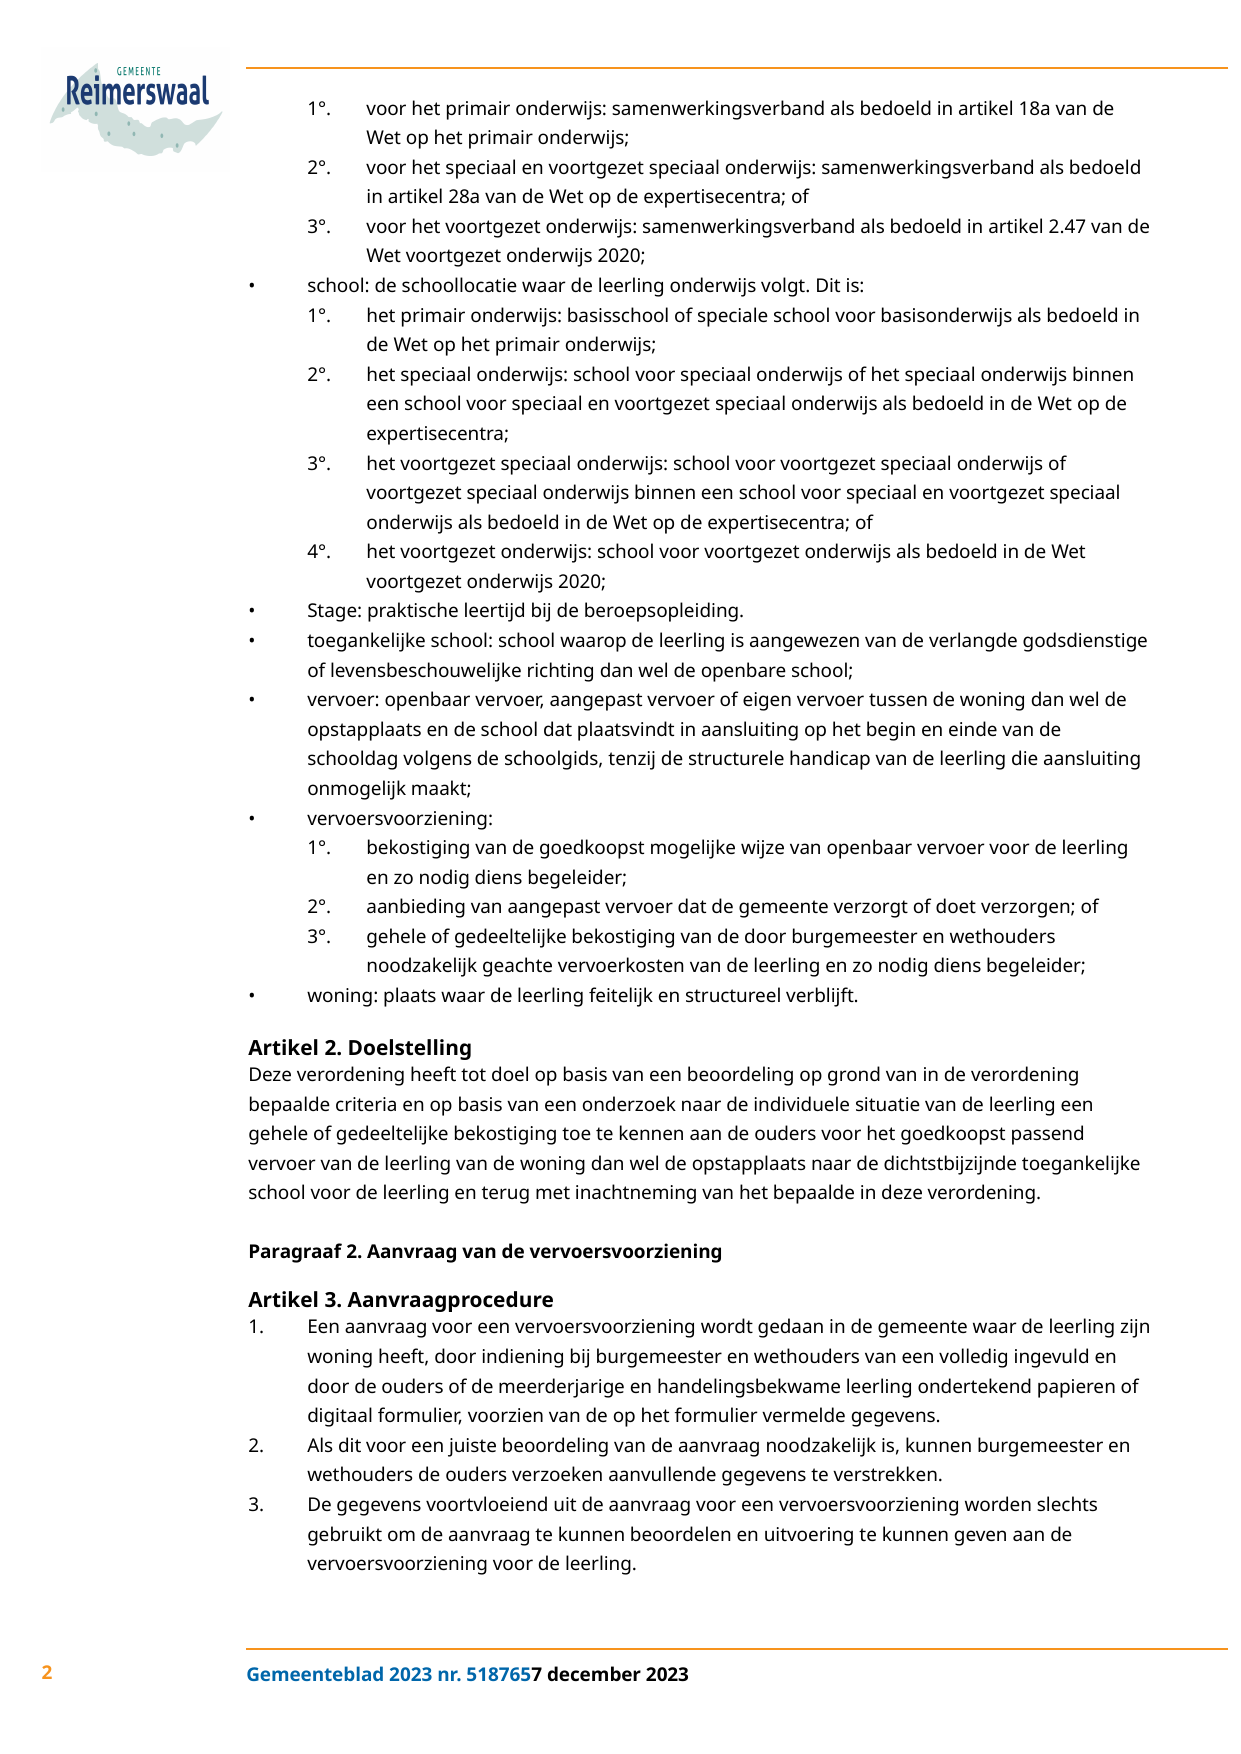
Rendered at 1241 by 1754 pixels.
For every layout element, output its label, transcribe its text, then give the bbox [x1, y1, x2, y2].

list vervoer: openbaar vervoer, aangepast vervoer of eigen vervoer tussen de woning dan wel de opstapplaats en de school dat plaatsvindt in aansluiting op het begin en einde van de schooldag volgens de schoolgids, tenzij de structurele handicap van de leerling die aansluiting onmogelijk maakt; [248, 686, 1152, 801]
list Een aanvraag voor een vervoersvoorziening wordt gedaan in de gemeente waar de leerling zijn woning heeft, door indiening bij burgemeester en wethouders van een volledig ingevuld en door de ouders of de meerderjarige en handelingsbekwame leerling ondertekend papieren of digitaal formulier, voorzien van de op het formulier vermelde gegevens. [248, 1314, 1152, 1428]
picture [41, 47, 231, 172]
list aanbieding van aangepast vervoer dat de gemeente verzorgt of doet verzorgen; of [307, 893, 1152, 919]
list De gegevens voortvloeiend uit de aanvraag voor een vervoersvoorziening worden slechts gebruikt om de aanvraag te kunnen beoordelen en uitvoering te kunnen geven aan de vervoersvoorziening voor de leerling. [248, 1491, 1152, 1576]
list toegankelijke school: school waarop de leerling is aangewezen van de verlangde godsdienstige of levensbeschouwelijke richting dan wel de openbare school; [248, 627, 1152, 683]
text Artikel 3. Aanvraagprocedure [248, 1285, 1152, 1314]
list Stage: praktische leertijd bij de beroepsopleiding. [248, 598, 1152, 623]
list het primair onderwijs: basisschool of speciale school voor basisonderwijs als bedoeld in de Wet op het primair onderwijs; [307, 302, 1152, 357]
text Paragraaf 2. Aanvraag van de vervoersvoorziening [248, 1239, 1152, 1264]
list voor het primair onderwijs: samenwerkingsverband als bedoeld in artikel 18a van de Wet op het primair onderwijs; [307, 95, 1152, 150]
list vervoersvoorziening: [248, 805, 1152, 831]
list gehele of gedeeltelijke bekostiging van de door burgemeester en wethouders noodzakelijk geachte vervoerkosten van de leerling en zo nodig diens begeleider; [307, 923, 1152, 978]
list school: de schoollocatie waar de leerling onderwijs volgt. Dit is: [248, 272, 1152, 298]
list voor het voortgezet onderwijs: samenwerkingsverband als bedoeld in artikel 2.47 van de Wet voortgezet onderwijs 2020; [307, 213, 1152, 268]
text Artikel 2. Doelstelling [248, 1033, 1152, 1061]
list woning: plaats waar de leerling feitelijk en structureel verblijft. [248, 982, 1152, 1008]
list Als dit voor een juiste beoordeling van de aanvraag noodzakelijk is, kunnen burgemeester en wethouders de ouders verzoeken aanvullende gegevens te verstrekken. [248, 1432, 1152, 1487]
list voor het speciaal en voortgezet speciaal onderwijs: samenwerkingsverband als bedoeld in artikel 28a van de Wet op de expertisecentra; of [307, 154, 1152, 209]
text Deze verordening heeft tot doel op basis van een beoordeling op grond van in de verordening bepaalde criteria en op basis van een onderzoek naar de individuele situatie van de leerling een gehele of gedeeltelijke bekostiging toe te kennen aan de ouders voor het goedkoopst passend vervoer van de leerling van de woning dan wel de opstapplaats naar de dichtstbijzijnde toegankelijke school voor de leerling en terug met inachtneming van het bepaalde in deze verordening. [248, 1061, 1152, 1205]
list bekostiging van de goedkoopst mogelijke wijze van openbaar vervoer voor de leerling en zo nodig diens begeleider; [307, 834, 1152, 890]
list het speciaal onderwijs: school voor speciaal onderwijs of het speciaal onderwijs binnen een school voor speciaal en voortgezet speciaal onderwijs als bedoeld in de Wet op de expertisecentra; [307, 361, 1152, 446]
list het voortgezet onderwijs: school voor voortgezet onderwijs als bedoeld in de Wet voortgezet onderwijs 2020; [307, 538, 1152, 594]
list het voortgezet speciaal onderwijs: school voor voortgezet speciaal onderwijs of voortgezet speciaal onderwijs binnen een school voor speciaal en voortgezet speciaal onderwijs als bedoeld in de Wet op de expertisecentra; of [307, 450, 1152, 535]
